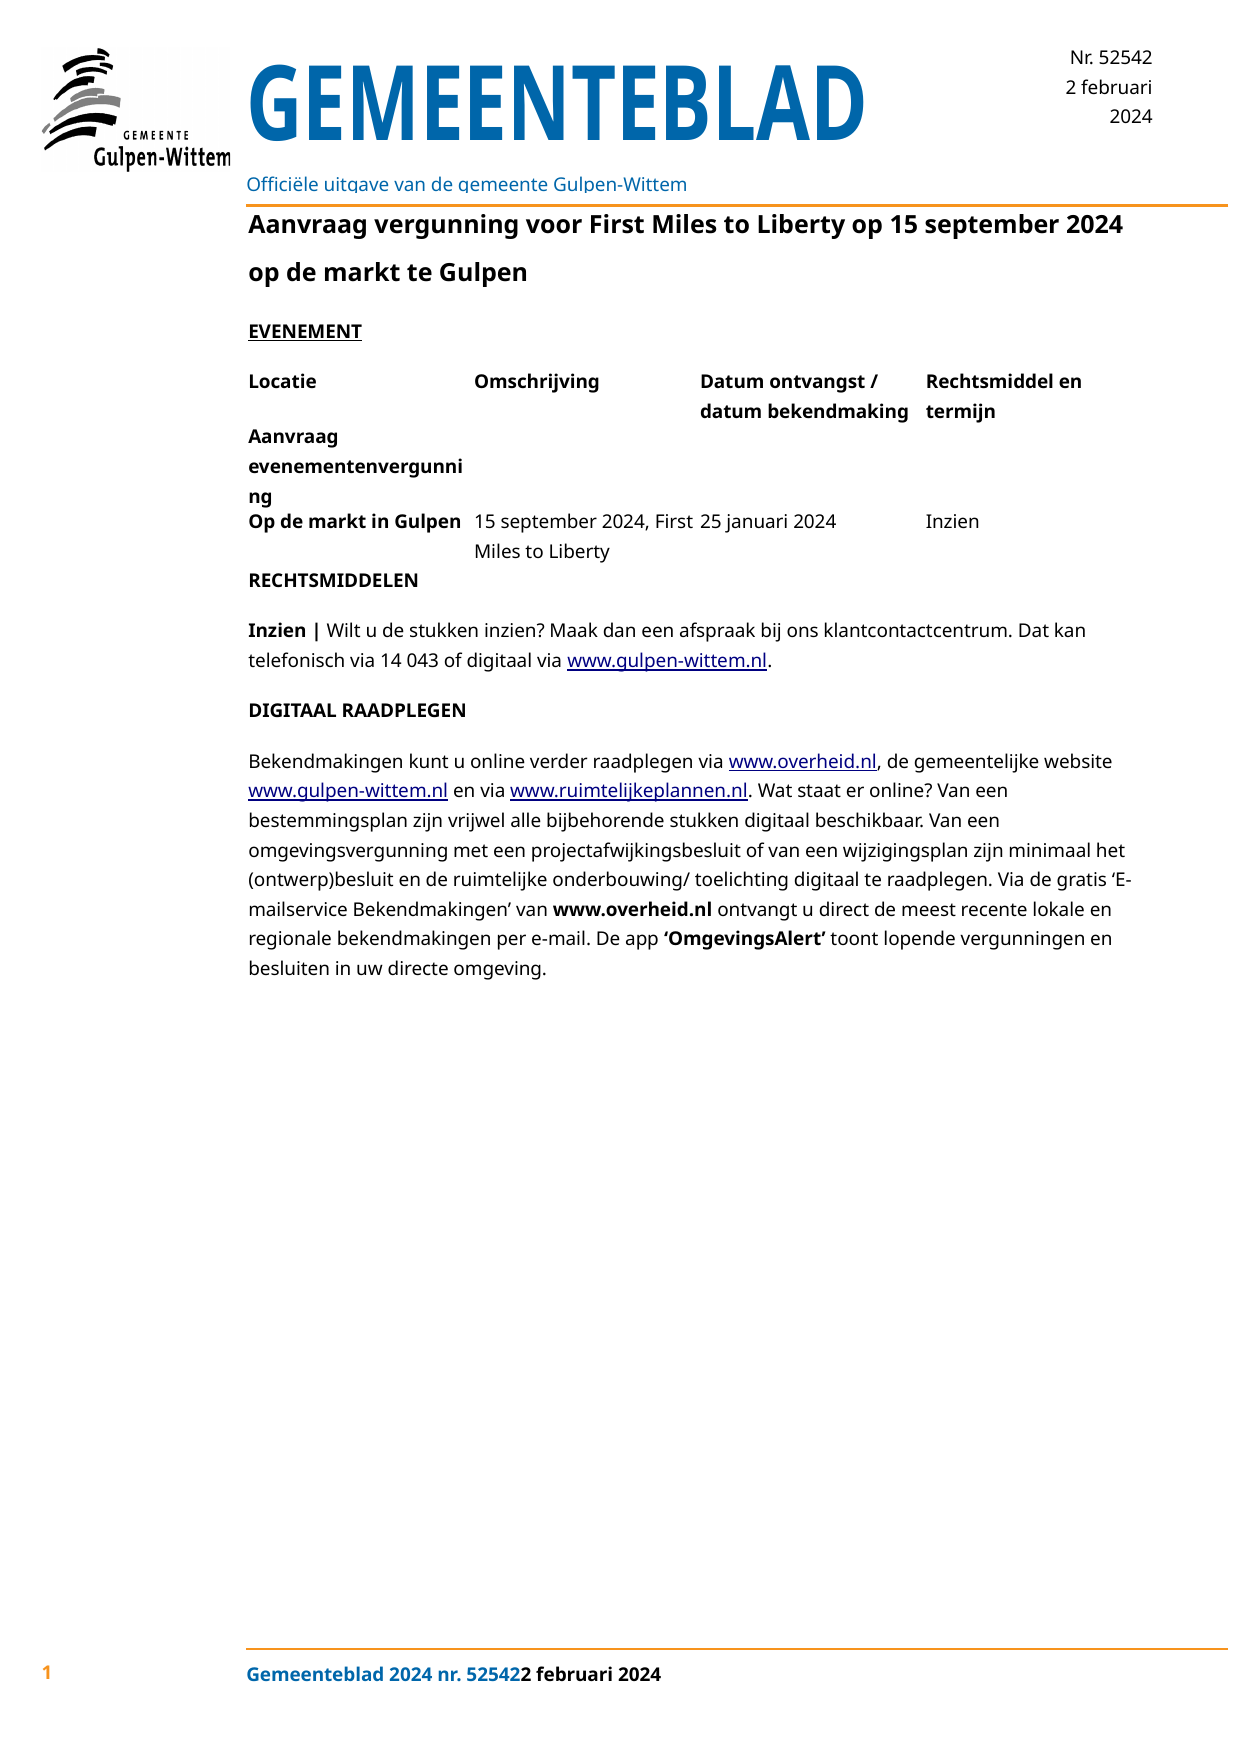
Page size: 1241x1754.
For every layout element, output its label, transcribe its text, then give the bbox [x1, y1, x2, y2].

table_cell 15 september 2024, First Miles to Liberty [474, 509, 700, 564]
table_cell [926, 424, 1152, 509]
table_header Locatie [248, 369, 474, 424]
text Inzien | Wilt u de stukken inzien? Maak dan een afspraak bij ons klantcontactcentrum. Dat kan telefonisch via 14 043 of digitaal via www.gulpen-wittem.nl. [248, 618, 1152, 673]
text DIGITAAL RAADPLEGEN [248, 698, 1152, 723]
table_cell 25 januari 2024 [700, 509, 926, 564]
table_header Rechtsmiddel en termijn [926, 369, 1152, 424]
picture [41, 47, 231, 172]
table_header Datum ontvangst / datum bekendmaking [700, 369, 926, 424]
table_cell [474, 424, 700, 509]
text Aanvraag vergunning voor First Miles to Liberty op 15 september 2024 op de markt te Gulpen [248, 207, 1152, 288]
table_header Omschrijving [474, 369, 700, 424]
table_cell Aanvraag evenementenvergunning [248, 424, 474, 509]
table_cell Inzien [926, 509, 1152, 564]
text RECHTSMIDDELEN [248, 567, 1152, 593]
text Bekendmakingen kunt u online verder raadplegen via www.overheid.nl, de gemeentelijke website www.gulpen-wittem.nl en via www.ruimtelijkeplannen.nl. Wat staat er online? Van een bestemmingsplan zijn vrijwel alle bijbehorende stukken digitaal beschikbaar. Van een omgevingsvergunning met een projectafwijkingsbesluit of van een wijzigingsplan zijn minimaal het (ontwerp)besluit en de ruimtelijke onderbouwing/ toelichting digitaal te raadplegen. Via de gratis ‘E-mailservice Bekendmakingen’ van www.overheid.nl ontvangt u direct de meest recente lokale en regionale bekendmakingen per e-mail. De app ‘OmgevingsAlert’ toont lopende vergunningen en besluiten in uw directe omgeving. [248, 748, 1152, 981]
text EVENEMENT [248, 318, 1152, 344]
table_cell [700, 424, 926, 509]
table_cell Op de markt in Gulpen [248, 509, 474, 564]
